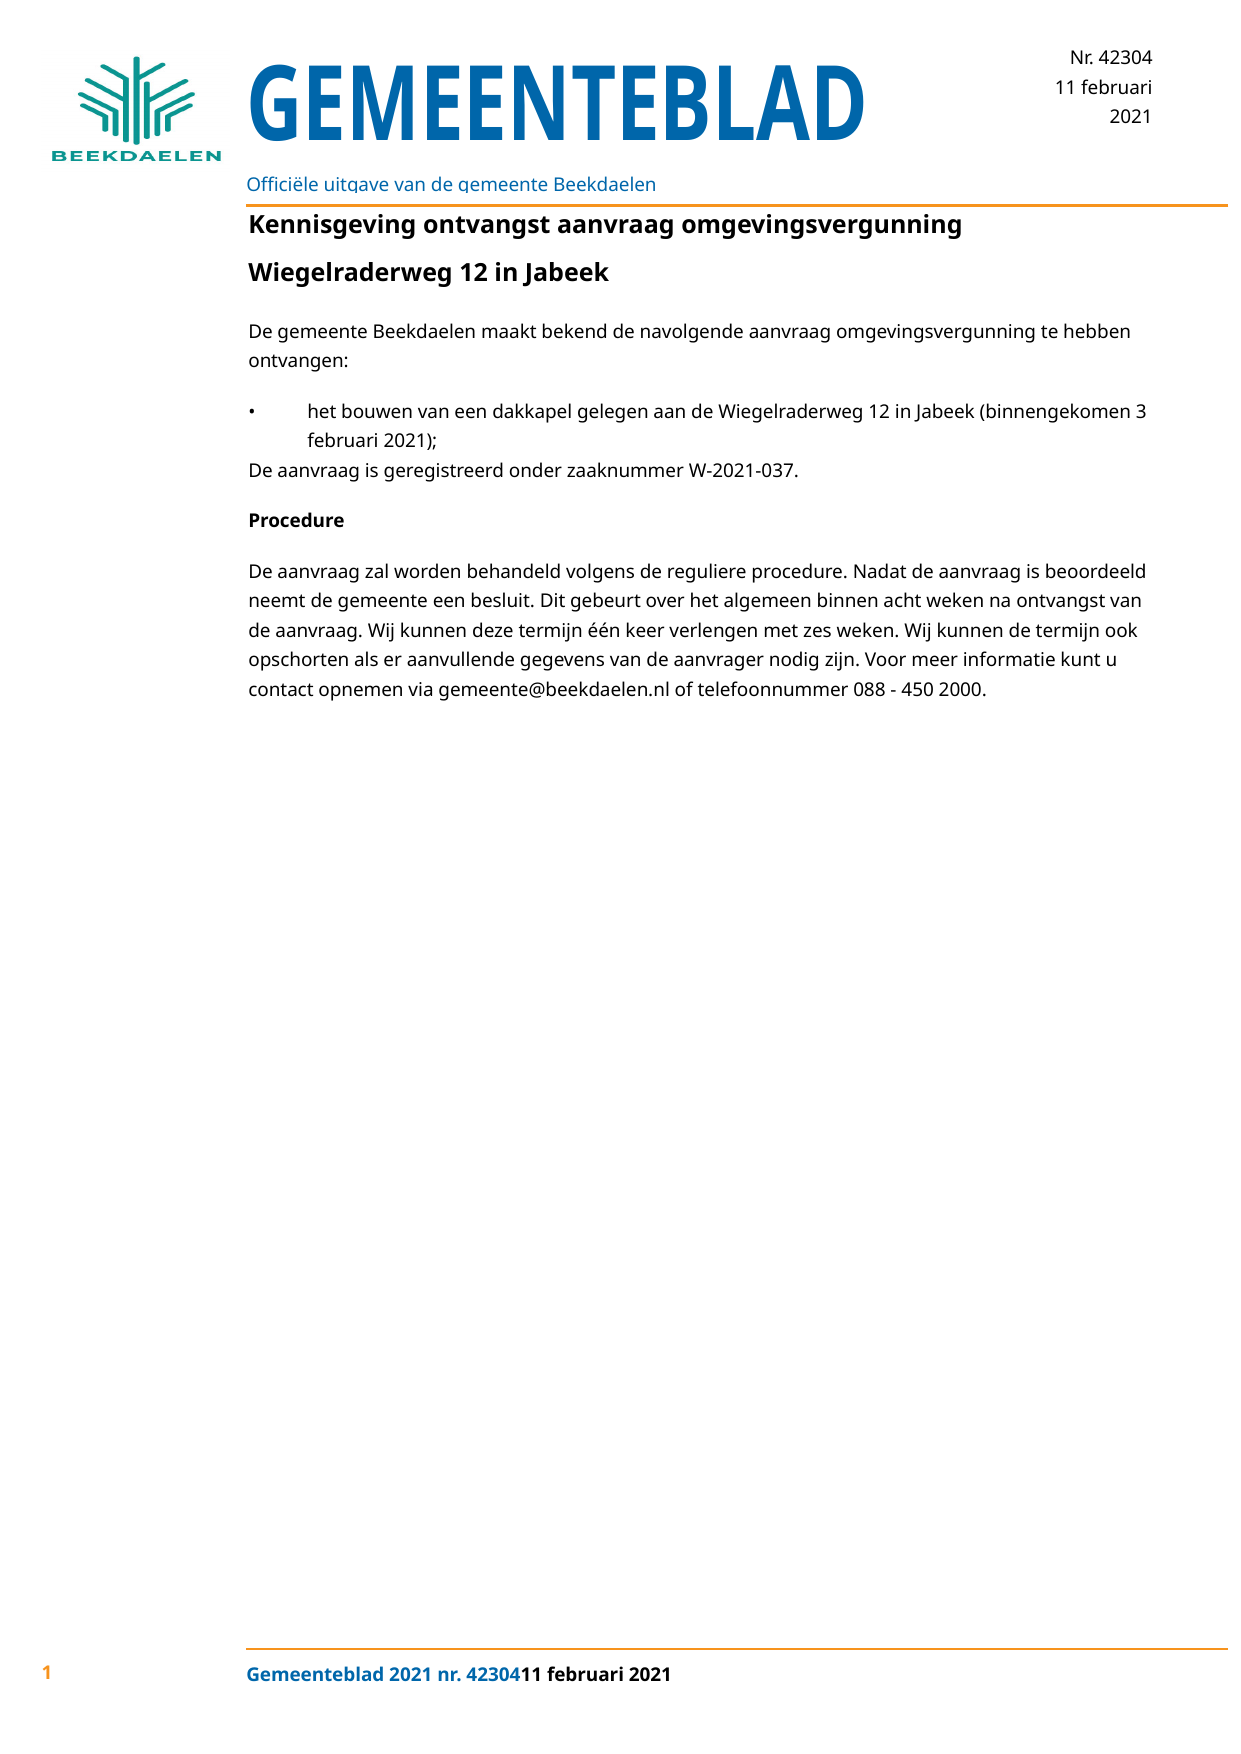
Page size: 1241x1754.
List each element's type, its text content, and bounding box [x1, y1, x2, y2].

text De aanvraag is geregistreerd onder zaaknummer W-2021-037. [248, 457, 1152, 483]
text Kennisgeving ontvangst aanvraag omgevingsvergunning Wiegelraderweg 12 in Jabeek [248, 207, 1152, 288]
text De aanvraag zal worden behandeld volgens de reguliere procedure. Nadat de aanvraag is beoordeeld neemt de gemeente een besluit. Dit gebeurt over het algemeen binnen acht weken na ontvangst van de aanvraag. Wij kunnen deze termijn één keer verlengen met zes weken. Wij kunnen de termijn ook opschorten als er aanvullende gegevens van de aanvrager nodig zijn. Voor meer informatie kunt u contact opnemen via gemeente@beekdaelen.nl of telefoonnummer 088 - 450 2000. [248, 558, 1152, 702]
picture [41, 47, 231, 172]
text Procedure [248, 507, 1152, 533]
text De gemeente Beekdaelen maakt bekend de navolgende aanvraag omgevingsvergunning te hebben ontvangen: [248, 318, 1152, 373]
list het bouwen van een dakkapel gelegen aan de Wiegelraderweg 12 in Jabeek (binnengekomen 3 februari 2021); [248, 398, 1152, 453]
